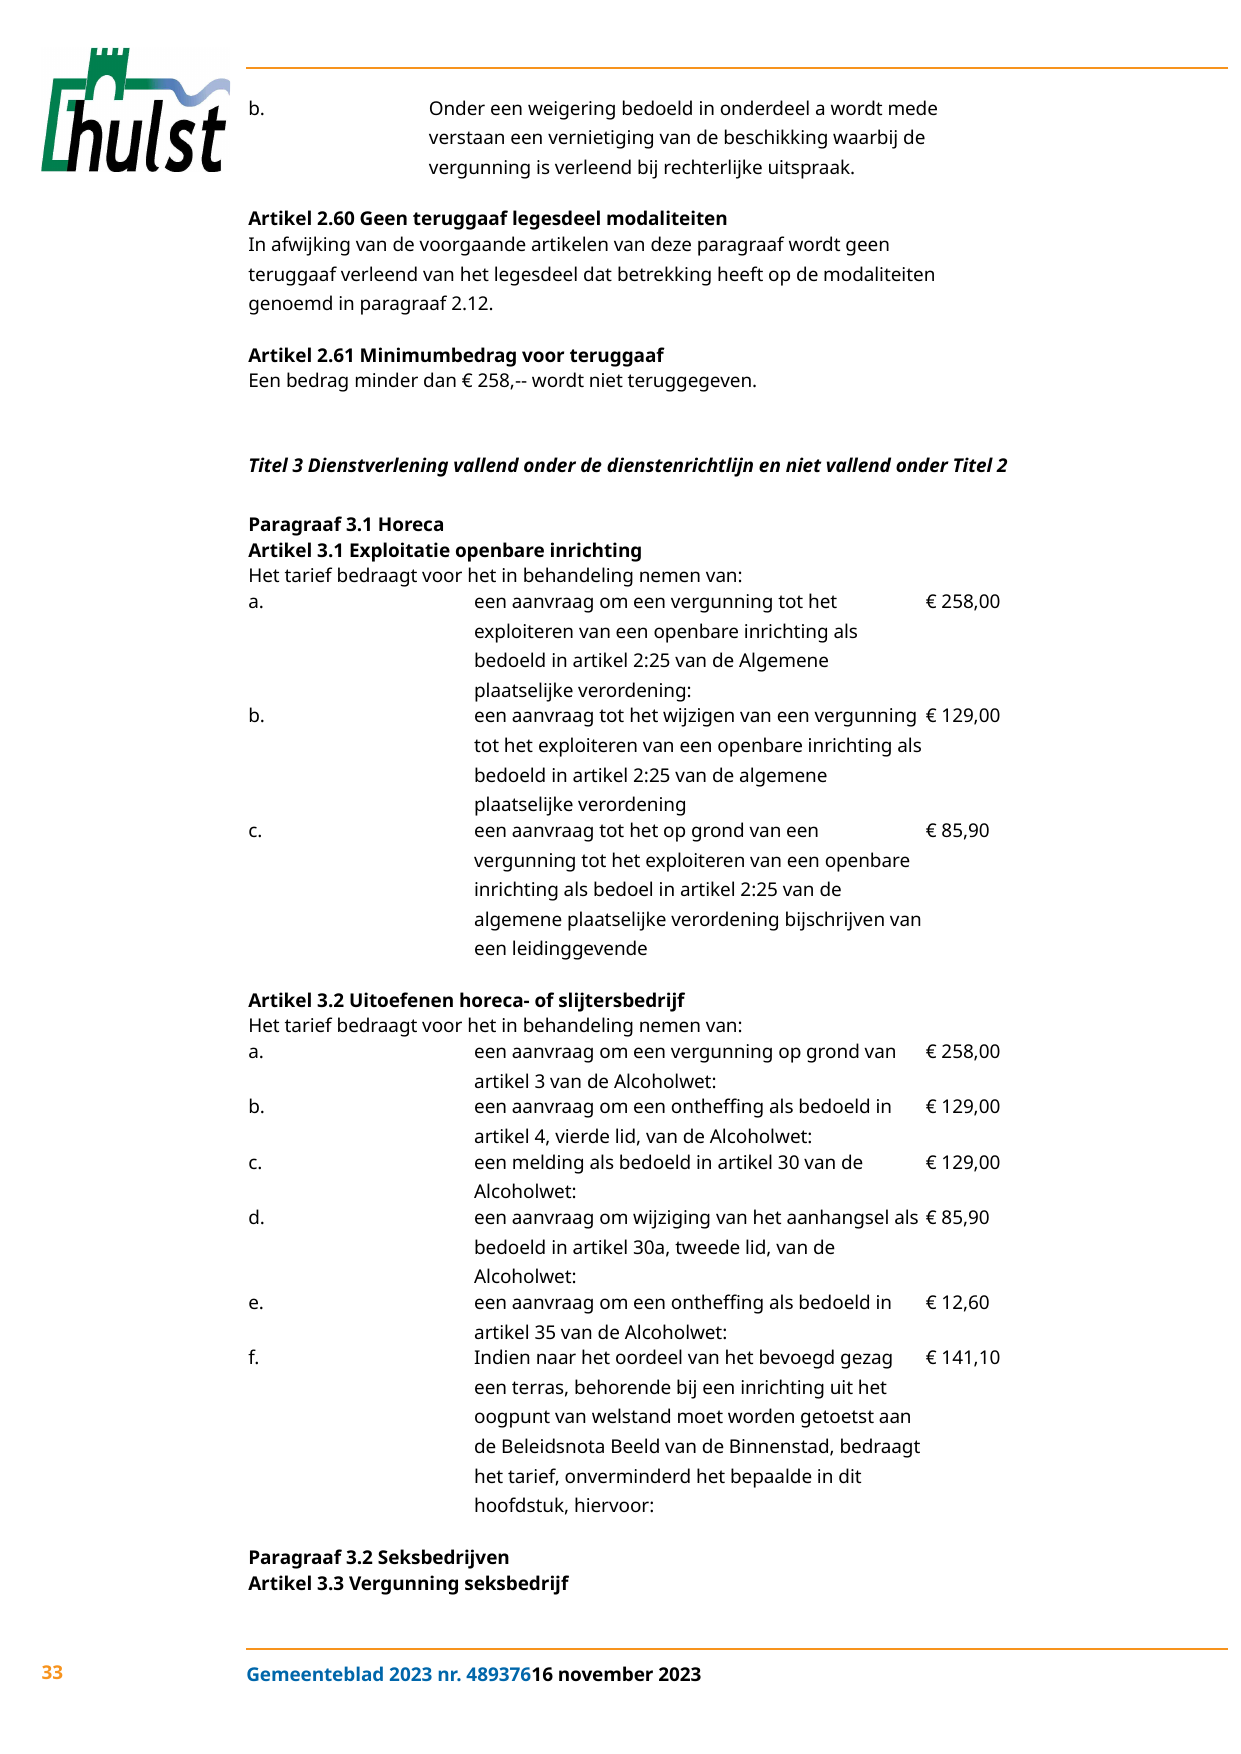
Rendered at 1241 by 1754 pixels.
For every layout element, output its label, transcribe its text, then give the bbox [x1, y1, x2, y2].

table_cell Het tarief bedraagt voor het in behandeling nemen van: [248, 563, 926, 588]
table_cell d. [248, 1204, 474, 1289]
table_cell € 129,00 [926, 1094, 1152, 1149]
text Titel 3 Dienstverlening vallend onder de dienstenrichtlijn en niet vallend onder Titel 2 [248, 452, 1152, 477]
table_cell [926, 537, 1152, 562]
table_cell [248, 180, 429, 205]
table_cell € 258,00 [926, 588, 1152, 703]
table_cell € 129,00 [926, 703, 1152, 817]
table_cell b. [248, 703, 474, 817]
table_cell In afwijking van de voorgaande artikelen van deze paragraaf wordt geen teruggaaf verleend van het legesdeel dat betrekking heeft op de modaliteiten genoemd in paragraaf 2.12. [248, 231, 971, 316]
table_header Paragraaf 3.1 Horeca [248, 511, 926, 537]
table_cell Onder een weigering bedoeld in onderdeel a wordt mede verstaan een vernietiging van de beschikking waarbij de vergunning is verleend bij rechterlijke uitspraak. [429, 95, 971, 180]
table_cell [971, 342, 1152, 367]
table_cell [248, 1518, 474, 1544]
table_cell [971, 180, 1152, 205]
table_cell een aanvraag om een ontheffing als bedoeld in artikel 35 van de Alcoholwet: [474, 1289, 926, 1344]
table_cell a. [248, 1039, 474, 1094]
table_cell e. [248, 1289, 474, 1344]
table_cell [971, 231, 1152, 316]
table_cell [926, 1518, 1152, 1544]
table_cell [926, 1570, 1152, 1595]
table_cell [248, 393, 429, 419]
table_cell Artikel 2.61 Minimumbedrag voor teruggaaf [248, 342, 971, 367]
table_cell [971, 368, 1152, 393]
table_cell [926, 563, 1152, 588]
table_cell een aanvraag tot het op grond van een vergunning tot het exploiteren van een openbare inrichting als bedoel in artikel 2:25 van de algemene plaatselijke verordening bijschrijven van een leidinggevende [474, 817, 926, 961]
table_cell Paragraaf 3.2 Seksbedrijven [248, 1544, 926, 1570]
table_cell [926, 987, 1152, 1013]
table_cell [971, 205, 1152, 231]
table_cell c. [248, 1149, 474, 1204]
table_cell [429, 316, 971, 342]
table_cell € 12,60 [926, 1289, 1152, 1344]
table_cell € 129,00 [926, 1149, 1152, 1204]
table_cell Een bedrag minder dan € 258,-- wordt niet teruggegeven. [248, 368, 971, 393]
table_cell [971, 95, 1152, 180]
table_cell een aanvraag om een vergunning tot het exploiteren van een openbare inrichting als bedoeld in artikel 2:25 van de Algemene plaatselijke verordening: [474, 588, 926, 703]
table_cell [971, 316, 1152, 342]
table_cell [474, 961, 926, 987]
table_cell € 258,00 [926, 1039, 1152, 1094]
table_cell Indien naar het oordeel van het bevoegd gezag een terras, behorende bij een inrichting uit het oogpunt van welstand moet worden getoetst aan de Beleidsnota Beeld van de Binnenstad, bedraagt het tarief, onverminderd het bepaalde in dit hoofdstuk, hiervoor: [474, 1345, 926, 1518]
table_cell Artikel 2.60 Geen teruggaaf legesdeel modaliteiten [248, 205, 971, 231]
table_cell een aanvraag tot het wijzigen van een vergunning tot het exploiteren van een openbare inrichting als bedoeld in artikel 2:25 van de algemene plaatselijke verordening [474, 703, 926, 817]
table_cell Artikel 3.2 Uitoefenen horeca- of slijtersbedrijf [248, 987, 926, 1013]
table_cell [474, 1518, 926, 1544]
table_cell een aanvraag om wijziging van het aanhangsel als bedoeld in artikel 30a, tweede lid, van de Alcoholwet: [474, 1204, 926, 1289]
table_cell f. [248, 1345, 474, 1518]
table_cell een melding als bedoeld in artikel 30 van de Alcoholwet: [474, 1149, 926, 1204]
table_cell a. [248, 588, 474, 703]
table_cell [429, 180, 971, 205]
table_cell een aanvraag om een vergunning op grond van artikel 3 van de Alcoholwet: [474, 1039, 926, 1094]
table_cell Artikel 3.1 Exploitatie openbare inrichting [248, 537, 926, 562]
table_cell [926, 1013, 1152, 1038]
table_cell b. [248, 1094, 474, 1149]
table_cell [971, 393, 1152, 419]
table_cell een aanvraag om een ontheffing als bedoeld in artikel 4, vierde lid, van de Alcoholwet: [474, 1094, 926, 1149]
table_cell Het tarief bedraagt voor het in behandeling nemen van: [248, 1013, 926, 1038]
table_cell € 85,90 [926, 817, 1152, 961]
table_cell b. [248, 95, 429, 180]
table_header [926, 511, 1152, 537]
picture [41, 47, 231, 172]
table_cell [926, 1544, 1152, 1570]
table_cell € 85,90 [926, 1204, 1152, 1289]
table_cell € 141,10 [926, 1345, 1152, 1518]
table_cell c. [248, 817, 474, 961]
table_cell Artikel 3.3 Vergunning seksbedrijf [248, 1570, 926, 1595]
table_cell [248, 961, 474, 987]
table_cell [248, 316, 429, 342]
table_cell [926, 961, 1152, 987]
table_cell [429, 393, 971, 419]
